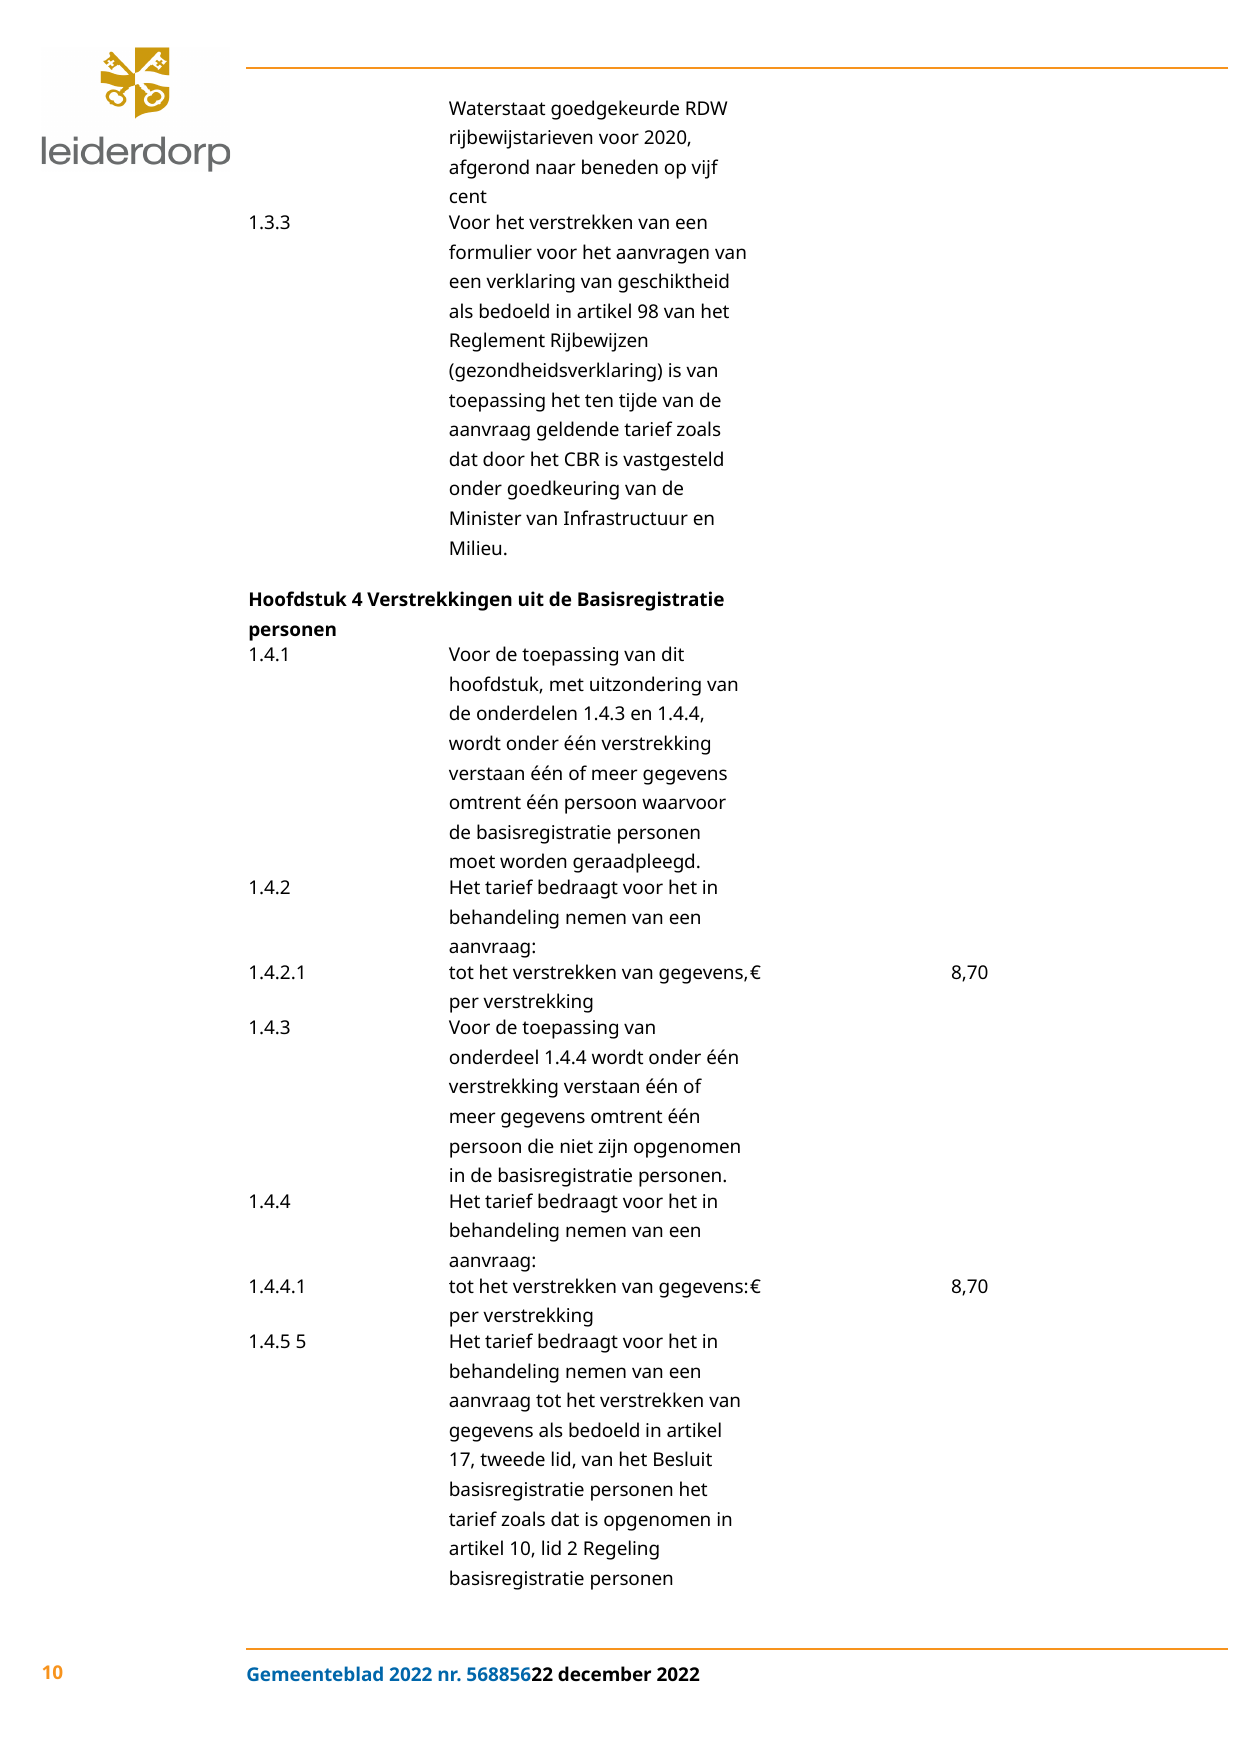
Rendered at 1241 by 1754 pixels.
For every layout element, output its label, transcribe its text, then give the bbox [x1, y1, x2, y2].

table_cell 1.4.5 5 [248, 1328, 449, 1591]
table_cell [951, 1328, 1152, 1591]
table_cell [750, 95, 951, 209]
table_cell Voor de toepassing van dit hoofdstuk, met uitzondering van de onderdelen 1.4.3 en 1.4.4, wordt onder één verstrekking verstaan één of meer gegevens omtrent één persoon waarvoor de basisregistratie personen moet worden geraadpleegd. [449, 641, 750, 874]
table_cell € [750, 959, 951, 1014]
table_cell Het tarief bedraagt voor het in behandeling nemen van een aanvraag tot het verstrekken van gegevens als bedoeld in artikel 17, tweede lid, van het Besluit basisregistratie personen het tarief zoals dat is opgenomen in artikel 10, lid 2 Regeling basisregistratie personen [449, 1328, 750, 1591]
table_cell Voor de toepassing van onderdeel 1.4.4 wordt onder één verstrekking verstaan één of meer gegevens omtrent één persoon die niet zijn opgenomen in de basisregistratie personen. [449, 1015, 750, 1188]
table_cell 1.4.2.1 [248, 959, 449, 1014]
table_cell Voor het verstrekken van een formulier voor het aanvragen van een verklaring van geschiktheid als bedoeld in artikel 98 van het Reglement Rijbewijzen (gezondheidsverklaring) is van toepassing het ten tijde van de aanvraag geldende tarief zoals dat door het CBR is vastgesteld onder goedkeuring van de Minister van Infrastructuur en Milieu. [449, 209, 750, 560]
table_cell 1.4.4.1 [248, 1273, 449, 1328]
table_cell [951, 209, 1152, 560]
table_cell Het tarief bedraagt voor het in behandeling nemen van een aanvraag: [449, 874, 750, 959]
table_cell 1.4.3 [248, 1015, 449, 1188]
picture [41, 47, 231, 172]
table_cell [951, 641, 1152, 874]
table_cell [951, 1188, 1152, 1273]
table_cell [449, 560, 750, 586]
table_cell tot het verstrekken van gegevens, per verstrekking [449, 959, 750, 1014]
table_cell [951, 560, 1152, 586]
table_cell [750, 586, 951, 641]
table_cell [750, 874, 951, 959]
table_cell [951, 95, 1152, 209]
table_cell [750, 641, 951, 874]
table_cell 8,70 [951, 1273, 1152, 1328]
table_cell [951, 874, 1152, 959]
table_cell [951, 1015, 1152, 1188]
table_cell Waterstaat goedgekeurde RDW rijbewijstarieven voor 2020, afgerond naar beneden op vijf cent [449, 95, 750, 209]
table_cell [750, 209, 951, 560]
table_cell € [750, 1273, 951, 1328]
table_cell [750, 1015, 951, 1188]
table_cell [951, 586, 1152, 641]
table_cell [750, 1188, 951, 1273]
table_cell 1.4.2 [248, 874, 449, 959]
table_cell Hoofdstuk 4 Verstrekkingen uit de Basisregistratie personen [248, 586, 750, 641]
table_cell [248, 560, 449, 586]
table_cell 1.3.3 [248, 209, 449, 560]
table_cell tot het verstrekken van gegevens: per verstrekking [449, 1273, 750, 1328]
table_cell [750, 560, 951, 586]
table_cell Het tarief bedraagt voor het in behandeling nemen van een aanvraag: [449, 1188, 750, 1273]
table_cell [750, 1328, 951, 1591]
table_cell 8,70 [951, 959, 1152, 1014]
table_cell 1.4.1 [248, 641, 449, 874]
table_cell [248, 95, 449, 209]
table_cell 1.4.4 [248, 1188, 449, 1273]
